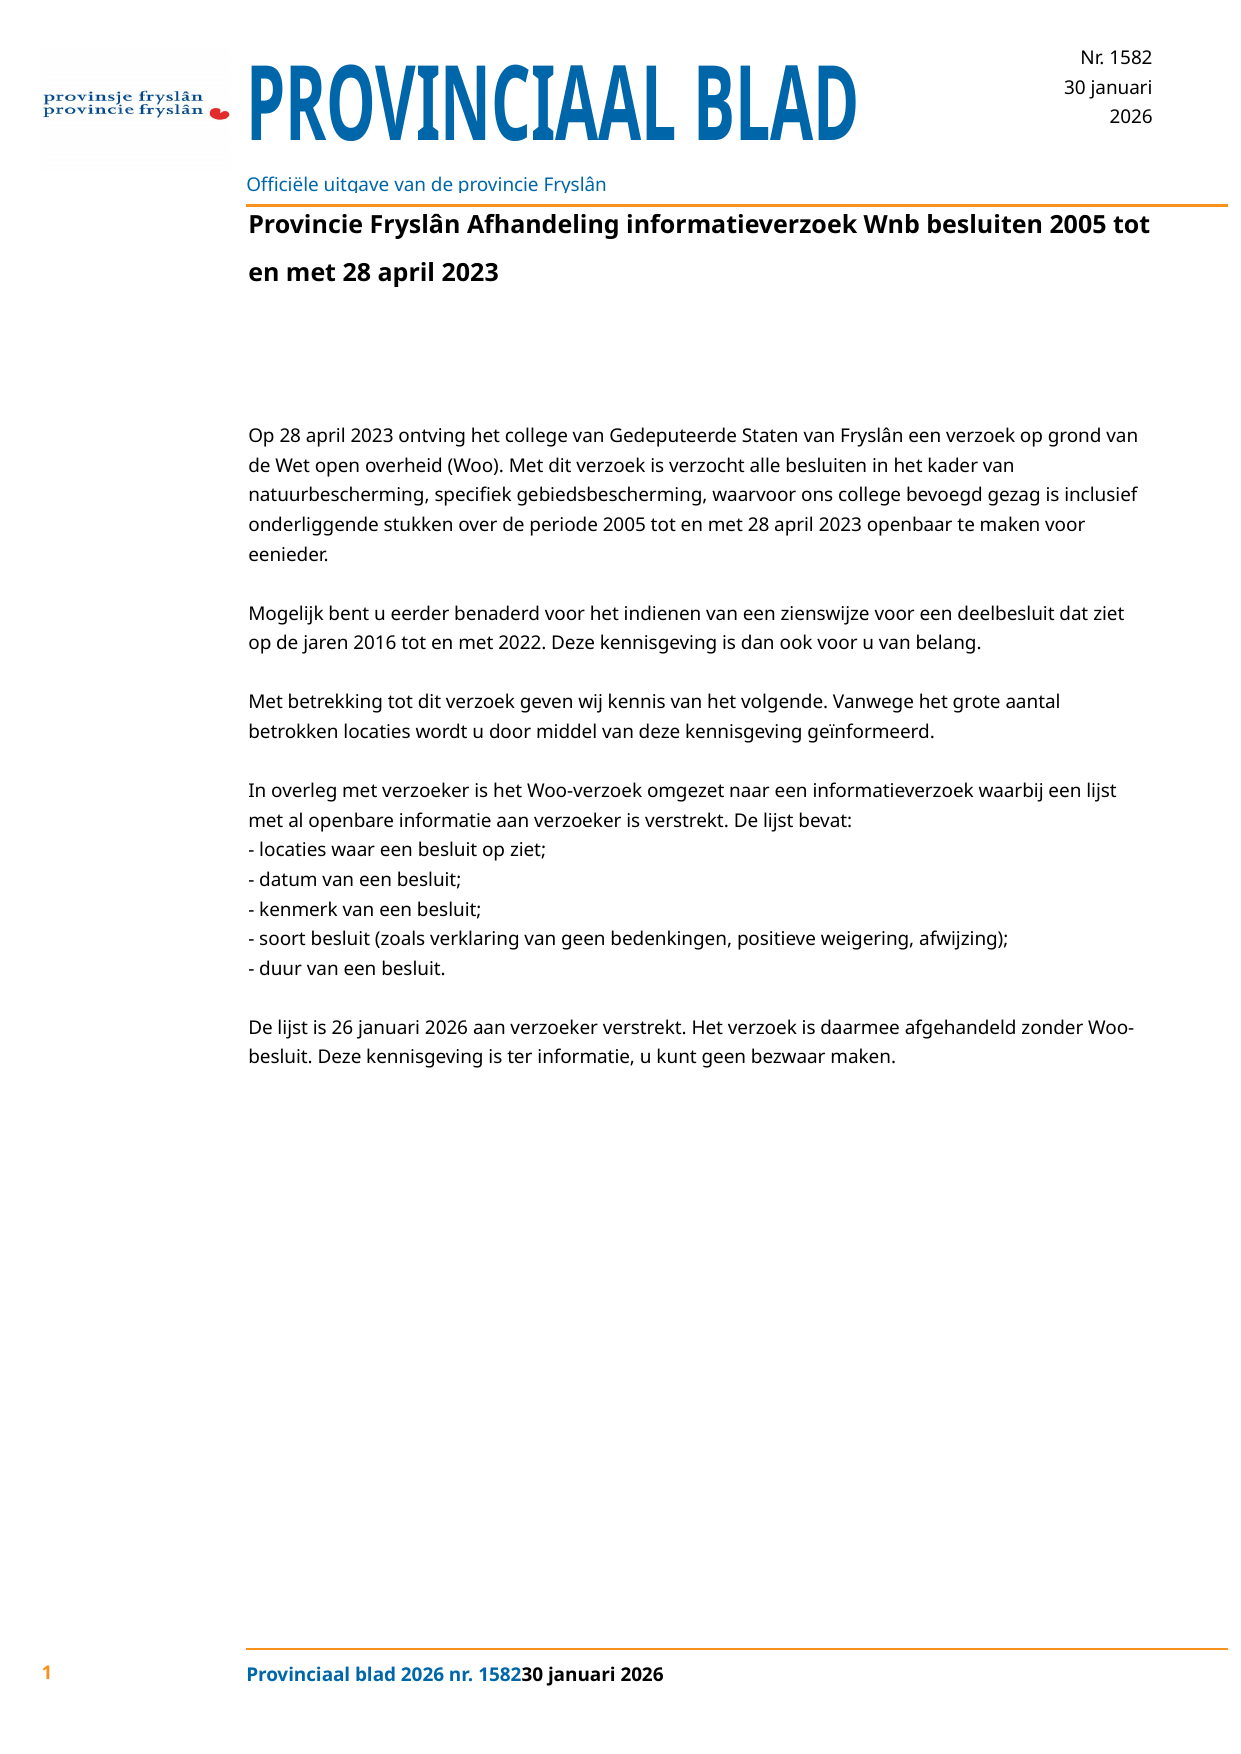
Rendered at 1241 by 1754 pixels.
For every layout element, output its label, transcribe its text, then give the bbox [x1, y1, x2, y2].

text Met betrekking tot dit verzoek geven wij kennis van het volgende. Vanwege het grote aantal betrokken locaties wordt u door middel van deze kennisgeving geïnformeerd. [248, 689, 1152, 744]
text Op 28 april 2023 ontving het college van Gedeputeerde Staten van Fryslân een verzoek op grond van de Wet open overheid (Woo). Met dit verzoek is verzocht alle besluiten in het kader van natuurbescherming, specifiek gebiedsbescherming, waarvoor ons college bevoegd gezag is inclusief onderliggende stukken over de periode 2005 tot en met 28 april 2023 openbaar te maken voor eenieder. [248, 422, 1152, 567]
text - datum van een besluit; [248, 866, 1152, 892]
text - duur van een besluit. [248, 955, 1152, 981]
text Provincie Fryslân Afhandeling informatieverzoek Wnb besluiten 2005 tot en met 28 april 2023 [248, 207, 1152, 288]
text - kenmerk van een besluit; [248, 896, 1152, 922]
text In overleg met verzoeker is het Woo-verzoek omgezet naar een informatieverzoek waarbij een lijst met al openbare informatie aan verzoeker is verstrekt. De lijst bevat: [248, 777, 1152, 833]
text Mogelijk bent u eerder benaderd voor het indienen van een zienswijze voor een deelbesluit dat ziet op de jaren 2016 tot en met 2022. Deze kennisgeving is dan ook voor u van belang. [248, 600, 1152, 655]
text De lijst is 26 januari 2026 aan verzoeker verstrekt. Het verzoek is daarmee afgehandeld zonder Woo-besluit. Deze kennisgeving is ter informatie, u kunt geen bezwaar maken. [248, 1014, 1152, 1069]
picture [41, 47, 231, 172]
text - soort besluit (zoals verklaring van geen bedenkingen, positieve weigering, afwijzing); [248, 925, 1152, 951]
text - locaties waar een besluit op ziet; [248, 837, 1152, 862]
